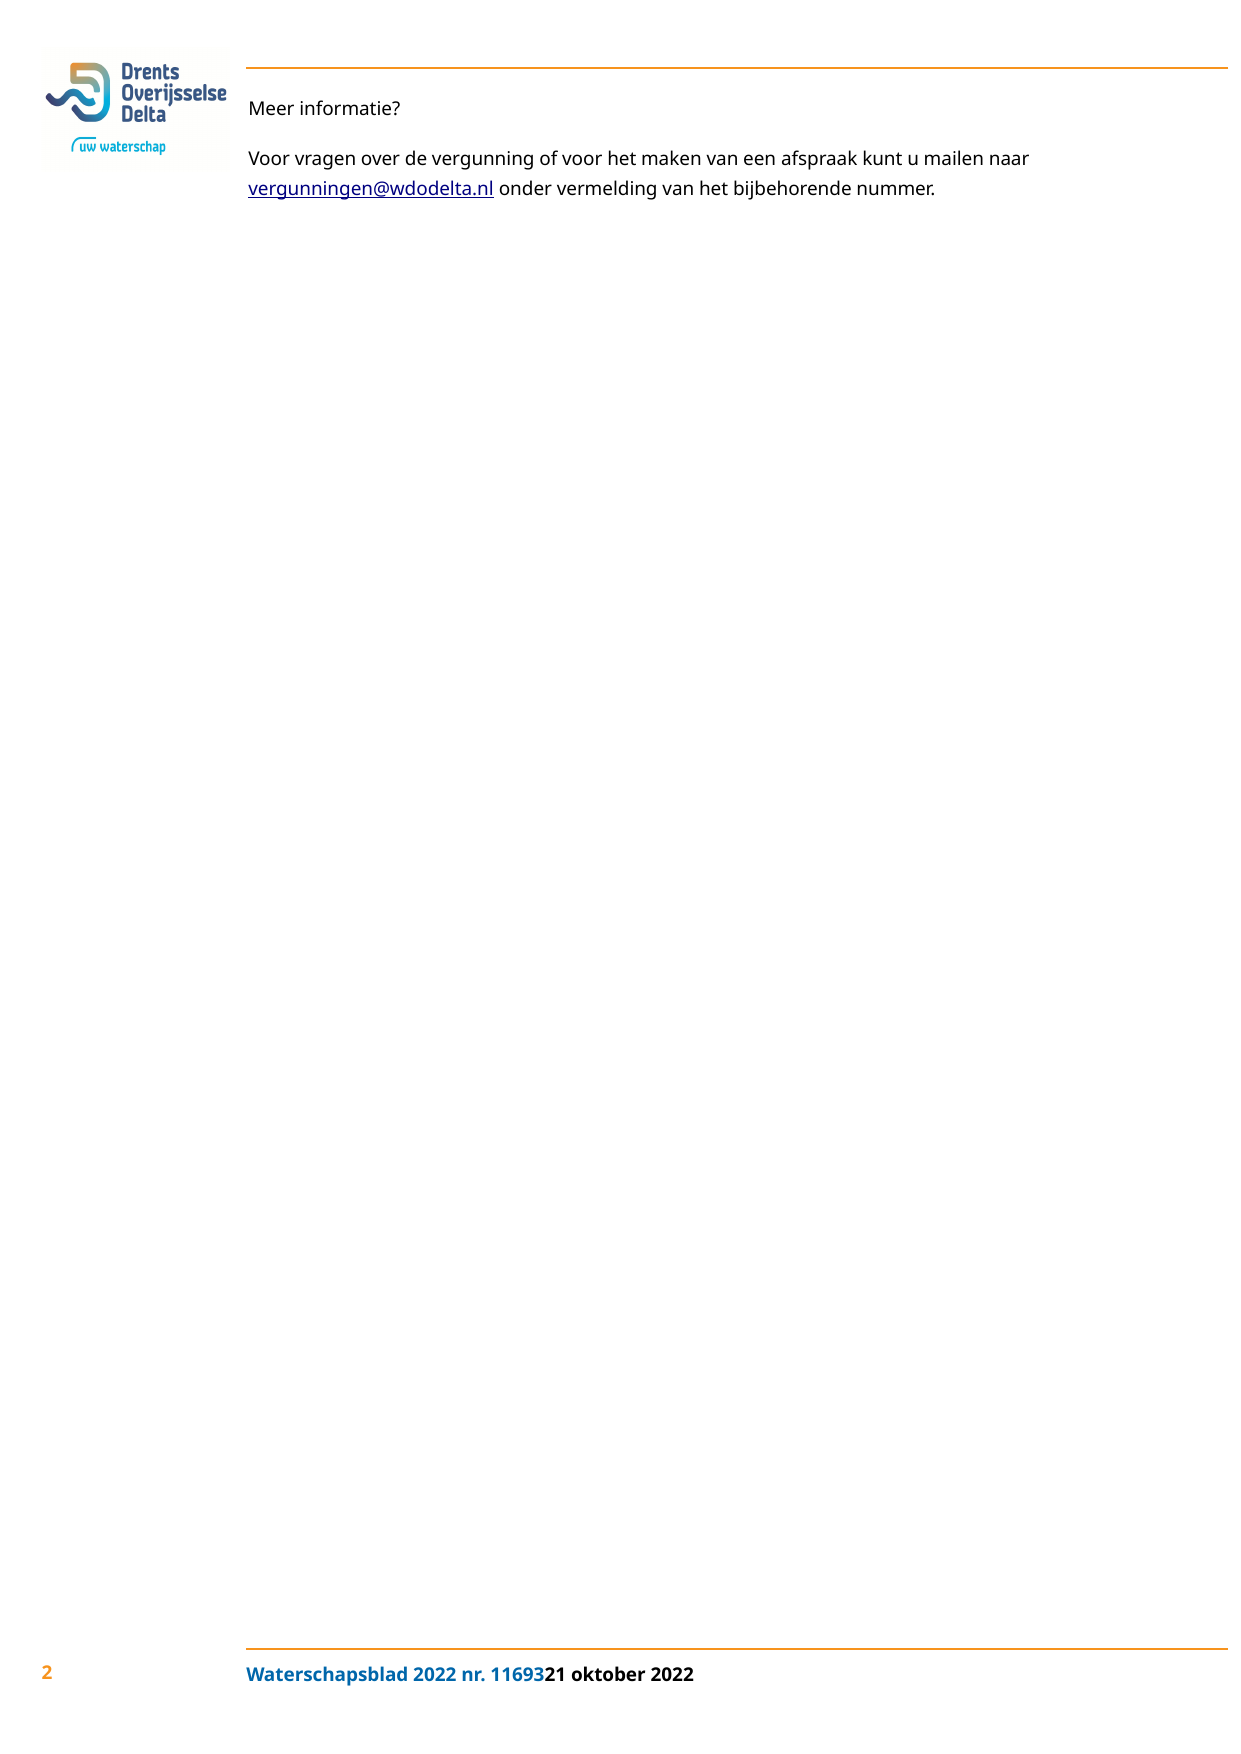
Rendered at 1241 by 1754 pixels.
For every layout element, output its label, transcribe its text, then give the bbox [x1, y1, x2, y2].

picture [41, 47, 231, 172]
text Voor vragen over de vergunning of voor het maken van een afspraak kunt u mailen naar vergunningen@wdodelta.nl onder vermelding van het bijbehorende nummer. [248, 145, 1152, 201]
text Meer informatie? [248, 95, 1152, 121]
